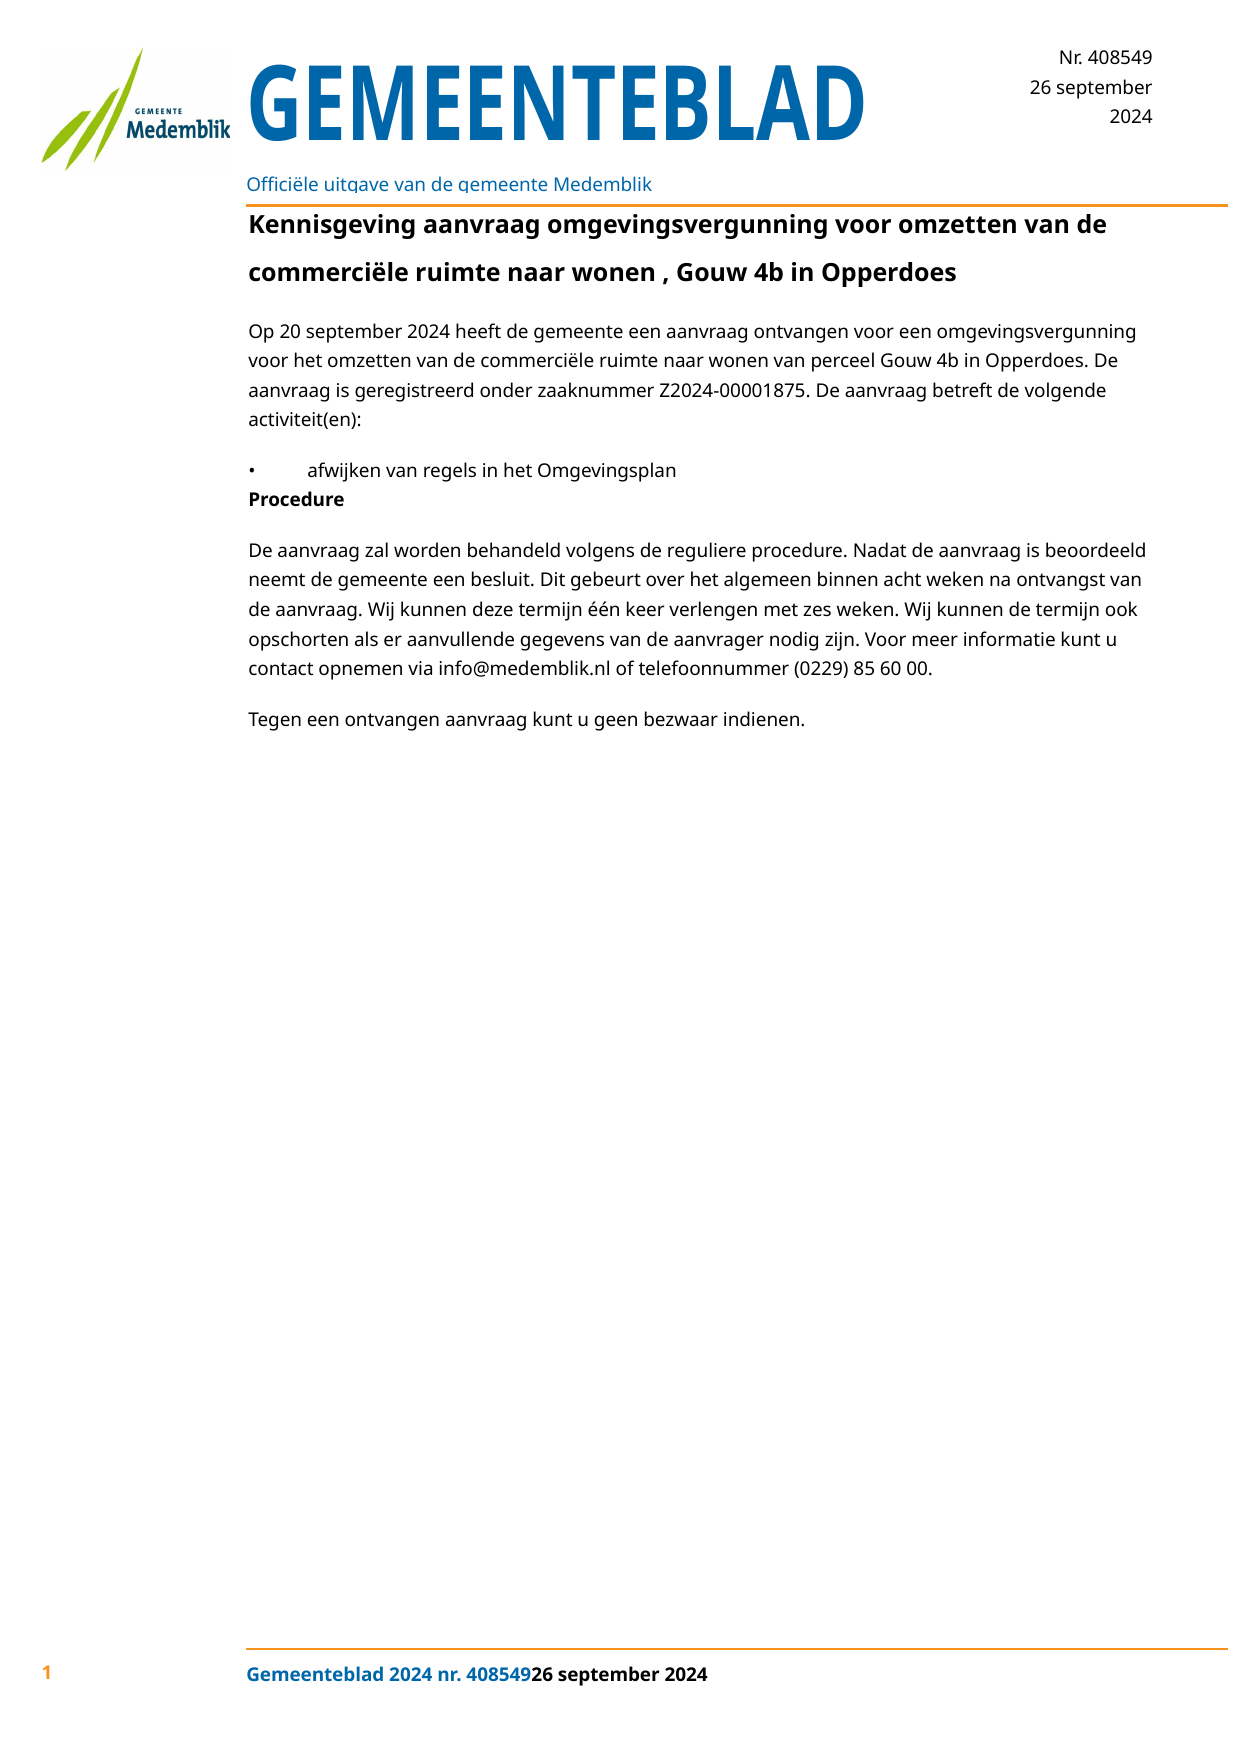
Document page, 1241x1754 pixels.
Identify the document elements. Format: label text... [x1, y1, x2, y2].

picture [41, 47, 231, 172]
text Kennisgeving aanvraag omgevingsvergunning voor omzetten van de commerciële ruimte naar wonen , Gouw 4b in Opperdoes [248, 207, 1152, 288]
text Tegen een ontvangen aanvraag kunt u geen bezwaar indienen. [248, 706, 1152, 732]
text Op 20 september 2024 heeft de gemeente een aanvraag ontvangen voor een omgevingsvergunning voor het omzetten van de commerciële ruimte naar wonen van perceel Gouw 4b in Opperdoes. De aanvraag is geregistreerd onder zaaknummer Z2024-00001875. De aanvraag betreft de volgende activiteit(en): [248, 318, 1152, 432]
text Procedure [248, 487, 1152, 512]
text De aanvraag zal worden behandeld volgens de reguliere procedure. Nadat de aanvraag is beoordeeld neemt de gemeente een besluit. Dit gebeurt over het algemeen binnen acht weken na ontvangst van de aanvraag. Wij kunnen deze termijn één keer verlengen met zes weken. Wij kunnen de termijn ook opschorten als er aanvullende gegevens van de aanvrager nodig zijn. Voor meer informatie kunt u contact opnemen via info@medemblik.nl of telefoonnummer (0229) 85 60 00. [248, 537, 1152, 681]
list afwijken van regels in het Omgevingsplan [248, 457, 1152, 483]
